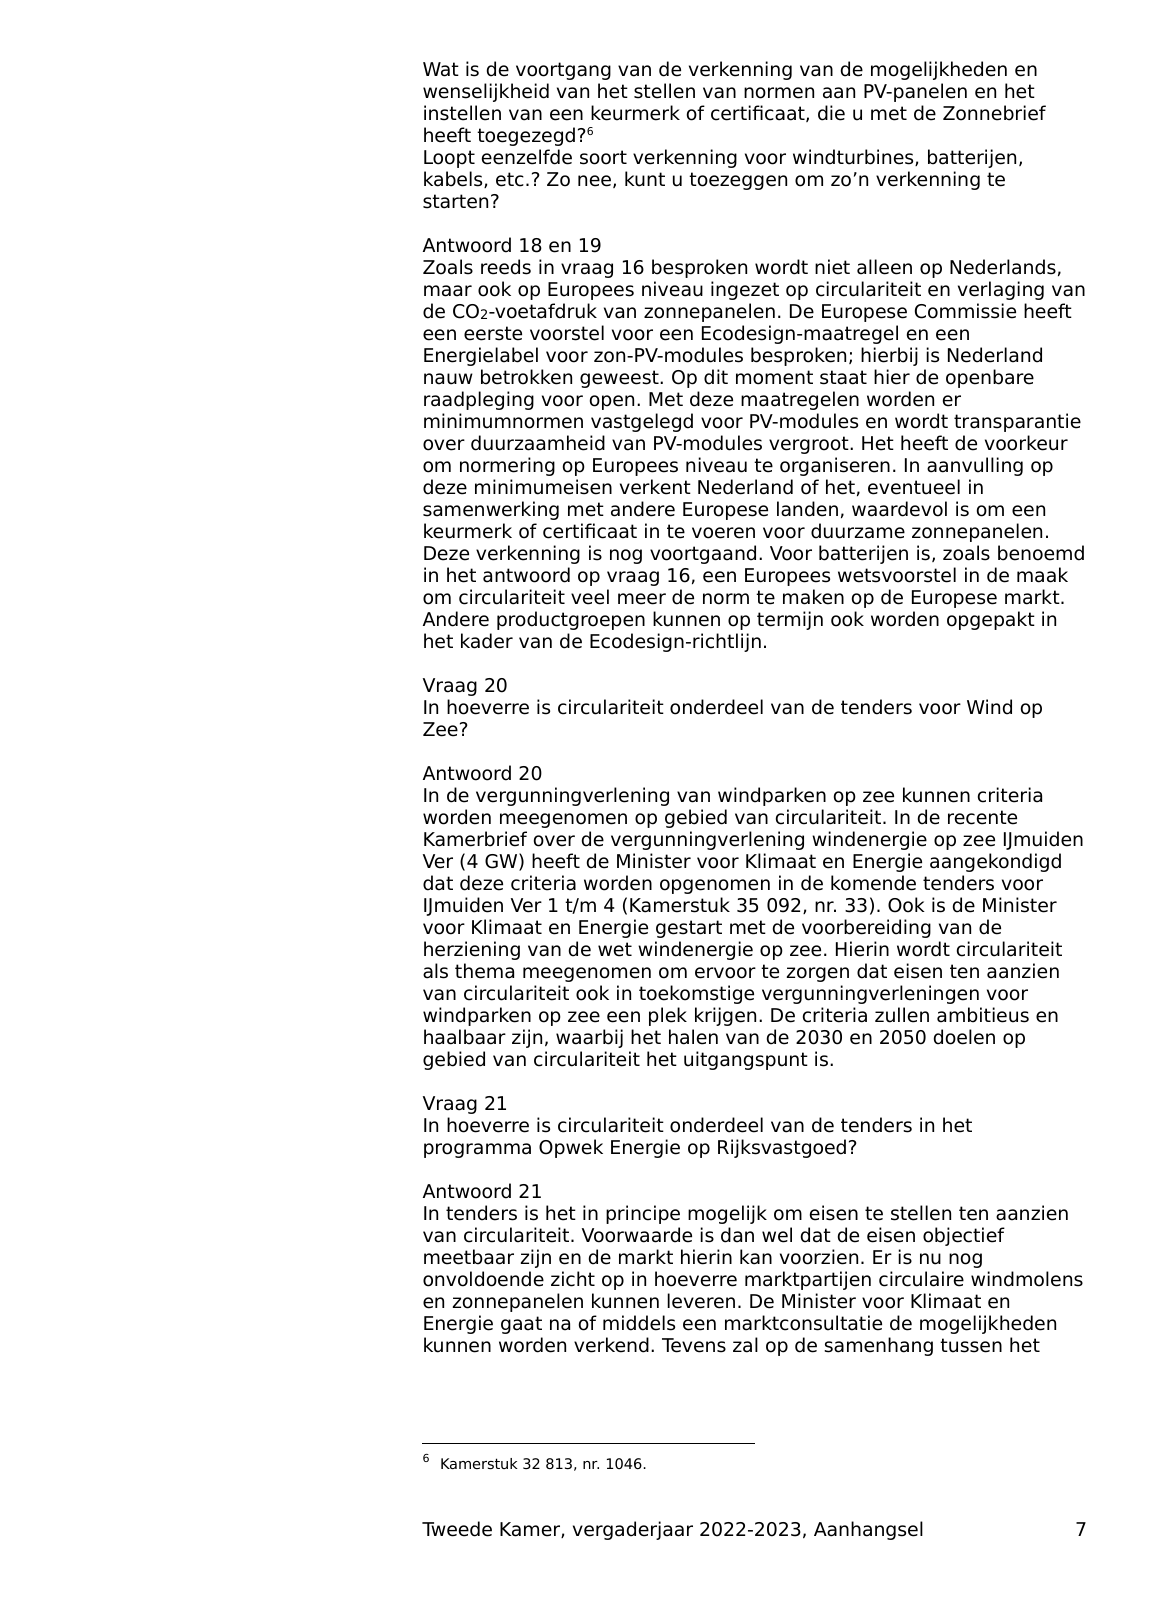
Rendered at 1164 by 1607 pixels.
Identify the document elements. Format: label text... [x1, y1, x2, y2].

text Vraag 21 [422, 1093, 1087, 1115]
text Zoals reeds in vraag 16 besproken wordt niet alleen op Nederlands, maar ook op Europees niveau ingezet op circulariteit en verlaging van de CO2-voetafdruk van zonnepanelen. De Europese Commissie heeft een eerste voorstel voor een Ecodesign-maatregel en een Energielabel voor zon-PV-modules besproken; hierbij is Nederland nauw betrokken geweest. Op dit moment staat hier de openbare raadpleging voor open. Met deze maatregelen worden er minimumnormen vastgelegd voor PV-modules en wordt transparantie over duurzaamheid van PV-modules vergroot. Het heeft de voorkeur om normering op Europees niveau te organiseren. In aanvulling op deze minimumeisen verkent Nederland of het, eventueel in samenwerking met andere Europese landen, waardevol is om een keurmerk of certificaat in te voeren voor duurzame zonnepanelen. Deze verkenning is nog voortgaand. Voor batterijen is, zoals benoemd in het antwoord op vraag 16, een Europees wetsvoorstel in de maak om circulariteit veel meer de norm te maken op de Europese markt. Andere productgroepen kunnen op termijn ook worden opgepakt in het kader van de Ecodesign-richtlijn. [422, 257, 1087, 653]
text In tenders is het in principe mogelijk om eisen te stellen ten aanzien van circulariteit. Voorwaarde is dan wel dat de eisen objectief meetbaar zijn en de markt hierin kan voorzien. Er is nu nog onvoldoende zicht op in hoeverre marktpartijen circulaire windmolens en zonnepanelen kunnen leveren. De Minister voor Klimaat en Energie gaat na of middels een marktconsultatie de mogelijkheden kunnen worden verkend. Tevens zal op de samenhang tussen het [422, 1203, 1087, 1357]
text Antwoord 21 [422, 1181, 1087, 1203]
text Kamerstuk 32 813, nr. 1046. [422, 1452, 1087, 1474]
text In hoeverre is circulariteit onderdeel van de tenders voor Wind op Zee? [422, 697, 1087, 741]
text In hoeverre is circulariteit onderdeel van de tenders in het programma Opwek Energie op Rijksvastgoed? [422, 1115, 1087, 1159]
text Antwoord 18 en 19 [422, 235, 1087, 257]
text Vraag 20 [422, 675, 1087, 697]
text Antwoord 20 [422, 763, 1087, 785]
text In de vergunningverlening van windparken op zee kunnen criteria worden meegenomen op gebied van circulariteit. In de recente Kamerbrief over de vergunningverlening windenergie op zee IJmuiden Ver (4 GW) heeft de Minister voor Klimaat en Energie aangekondigd dat deze criteria worden opgenomen in de komende tenders voor IJmuiden Ver 1 t/m 4 (Kamerstuk 35 092, nr. 33). Ook is de Minister voor Klimaat en Energie gestart met de voorbereiding van de herziening van de wet windenergie op zee. Hierin wordt circulariteit als thema meegenomen om ervoor te zorgen dat eisen ten aanzien van circulariteit ook in toekomstige vergunningverleningen voor windparken op zee een plek krijgen. De criteria zullen ambitieus en haalbaar zijn, waarbij het halen van de 2030 en 2050 doelen op gebied van circulariteit het uitgangspunt is. [422, 785, 1087, 1071]
text Loopt eenzelfde soort verkenning voor windturbines, batterijen, kabels, etc.? Zo nee, kunt u toezeggen om zo’n verkenning te starten? [422, 147, 1087, 213]
text Wat is de voortgang van de verkenning van de mogelijkheden en wenselijkheid van het stellen van normen aan PV-panelen en het instellen van een keurmerk of certificaat, die u met de Zonnebrief heeft toegezegd? [422, 59, 1087, 147]
